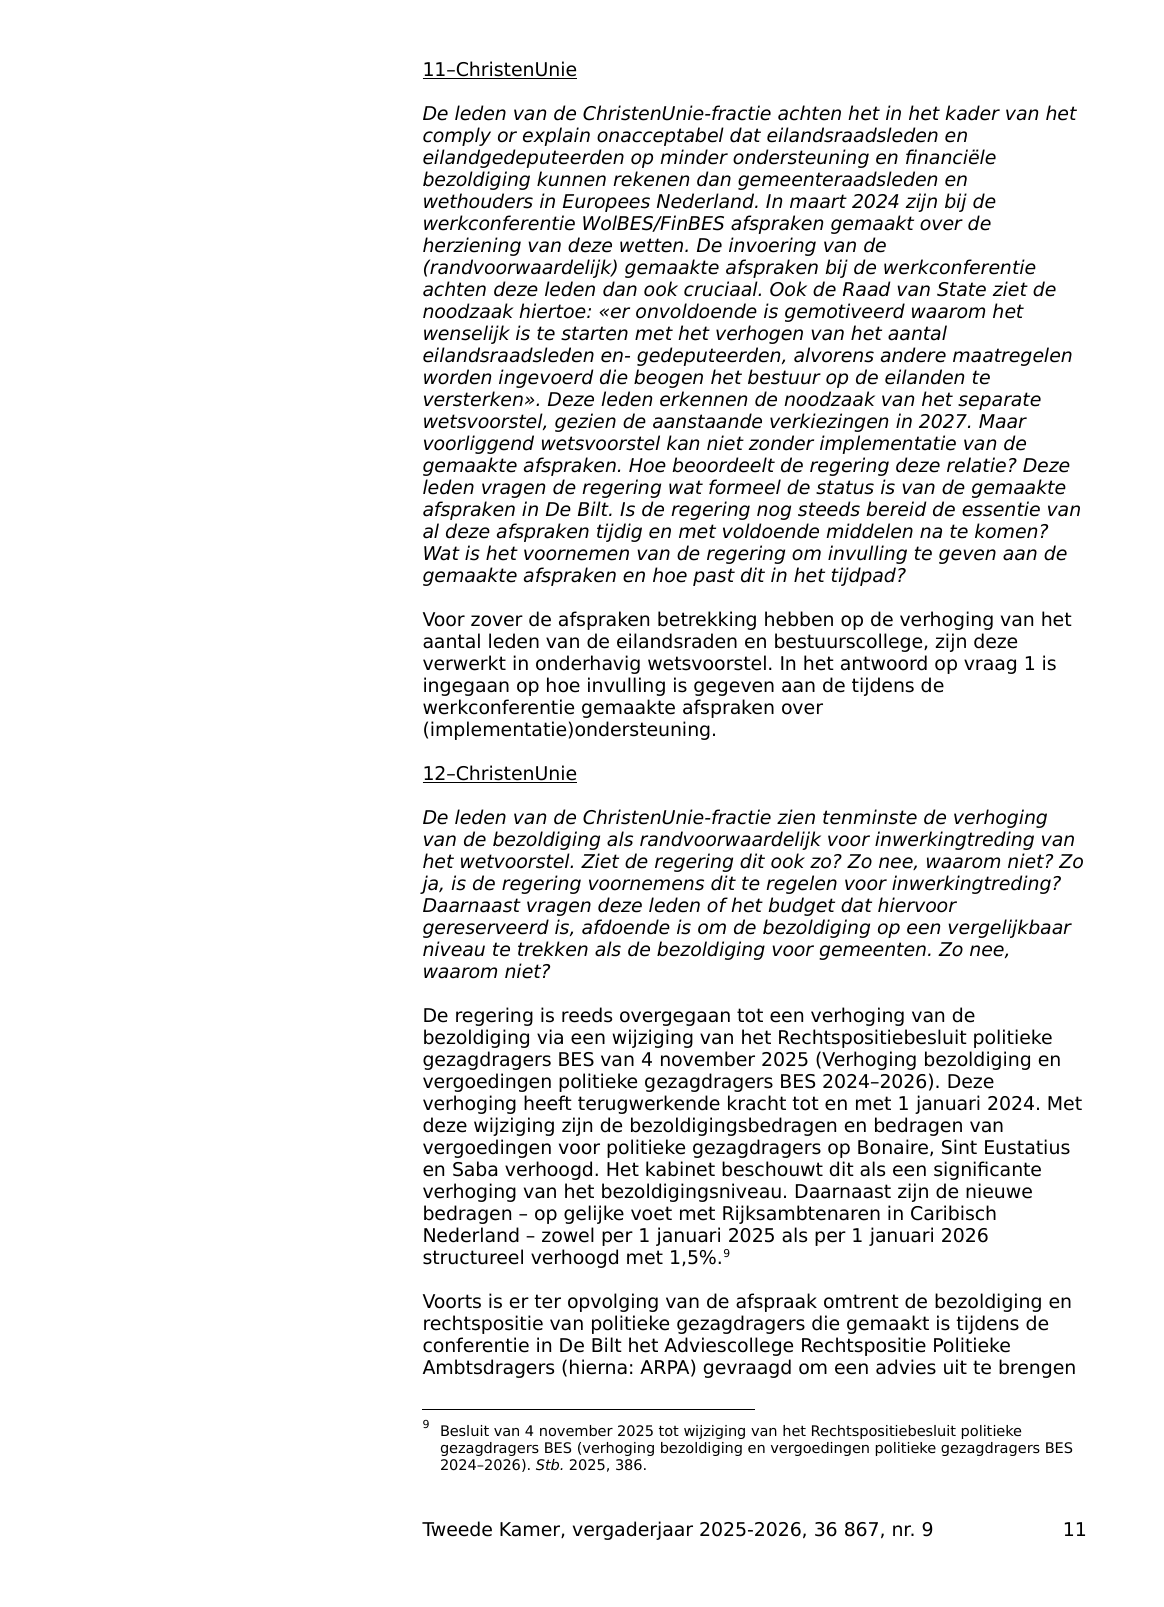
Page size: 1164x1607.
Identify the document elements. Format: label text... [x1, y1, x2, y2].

subtitle 11–ChristenUnie [422, 59, 1087, 81]
text De regering is reeds overgegaan tot een verhoging van de bezoldiging via een wijziging van het Rechtspositiebesluit politieke gezagdragers BES van 4 november 2025 (Verhoging bezoldiging en vergoedingen politieke gezagdragers BES 2024–2026). Deze verhoging heeft terugwerkende kracht tot en met 1 januari 2024. Met deze wijziging zijn de bezoldigingsbedragen en bedragen van vergoedingen voor politieke gezagdragers op Bonaire, Sint Eustatius en Saba verhoogd. Het kabinet beschouwt dit als een significante verhoging van het bezoldigingsniveau. Daarnaast zijn de nieuwe bedragen – op gelijke voet met Rijksambtenaren in Caribisch Nederland – zowel per 1 januari 2025 als per 1 januari 2026 structureel verhoogd met 1,5%. [422, 1005, 1087, 1269]
text Voor zover de afspraken betrekking hebben op de verhoging van het aantal leden van de eilandsraden en bestuurscollege, zijn deze verwerkt in onderhavig wetsvoorstel. In het antwoord op vraag 1 is ingegaan op hoe invulling is gegeven aan de tijdens de werkconferentie gemaakte afspraken over (implementatie)ondersteuning. [422, 609, 1087, 741]
subtitle 12–ChristenUnie [422, 763, 1087, 785]
text De leden van de ChristenUnie-fractie achten het in het kader van het comply or explain onacceptabel dat eilandsraadsleden en eilandgedeputeerden op minder ondersteuning en financiële bezoldiging kunnen rekenen dan gemeenteraadsleden en wethouders in Europees Nederland. In maart 2024 zijn bij de werkconferentie WolBES/FinBES afspraken gemaakt over de herziening van deze wetten. De invoering van de (randvoorwaardelijk) gemaakte afspraken bij de werkconferentie achten deze leden dan ook cruciaal. Ook de Raad van State ziet de noodzaak hiertoe: «er onvoldoende is gemotiveerd waarom het wenselijk is te starten met het verhogen van het aantal eilandsraadsleden en- gedeputeerden, alvorens andere maatregelen worden ingevoerd die beogen het bestuur op de eilanden te versterken». Deze leden erkennen de noodzaak van het separate wetsvoorstel, gezien de aanstaande verkiezingen in 2027. Maar voorliggend wetsvoorstel kan niet zonder implementatie van de gemaakte afspraken. Hoe beoordeelt de regering deze relatie? Deze leden vragen de regering wat formeel de status is van de gemaakte afspraken in De Bilt. Is de regering nog steeds bereid de essentie van al deze afspraken tijdig en met voldoende middelen na te komen? Wat is het voornemen van de regering om invulling te geven aan de gemaakte afspraken en hoe past dit in het tijdpad? [422, 103, 1087, 587]
text Besluit van 4 november 2025 tot wijziging van het Rechtspositiebesluit politieke gezagdragers BES (verhoging bezoldiging en vergoedingen politieke gezagdragers BES 2024–2026). Stb. 2025, 386. [422, 1418, 1087, 1474]
text Voorts is er ter opvolging van de afspraak omtrent de bezoldiging en rechtspositie van politieke gezagdragers die gemaakt is tijdens de conferentie in De Bilt het Adviescollege Rechtspositie Politieke Ambtsdragers (hierna: ARPA) gevraagd om een advies uit te brengen [422, 1291, 1087, 1379]
text De leden van de ChristenUnie-fractie zien tenminste de verhoging van de bezoldiging als randvoorwaardelijk voor inwerkingtreding van het wetvoorstel. Ziet de regering dit ook zo? Zo nee, waarom niet? Zo ja, is de regering voornemens dit te regelen voor inwerkingtreding? Daarnaast vragen deze leden of het budget dat hiervoor gereserveerd is, afdoende is om de bezoldiging op een vergelijkbaar niveau te trekken als de bezoldiging voor gemeenten. Zo nee, waarom niet? [422, 807, 1087, 983]
